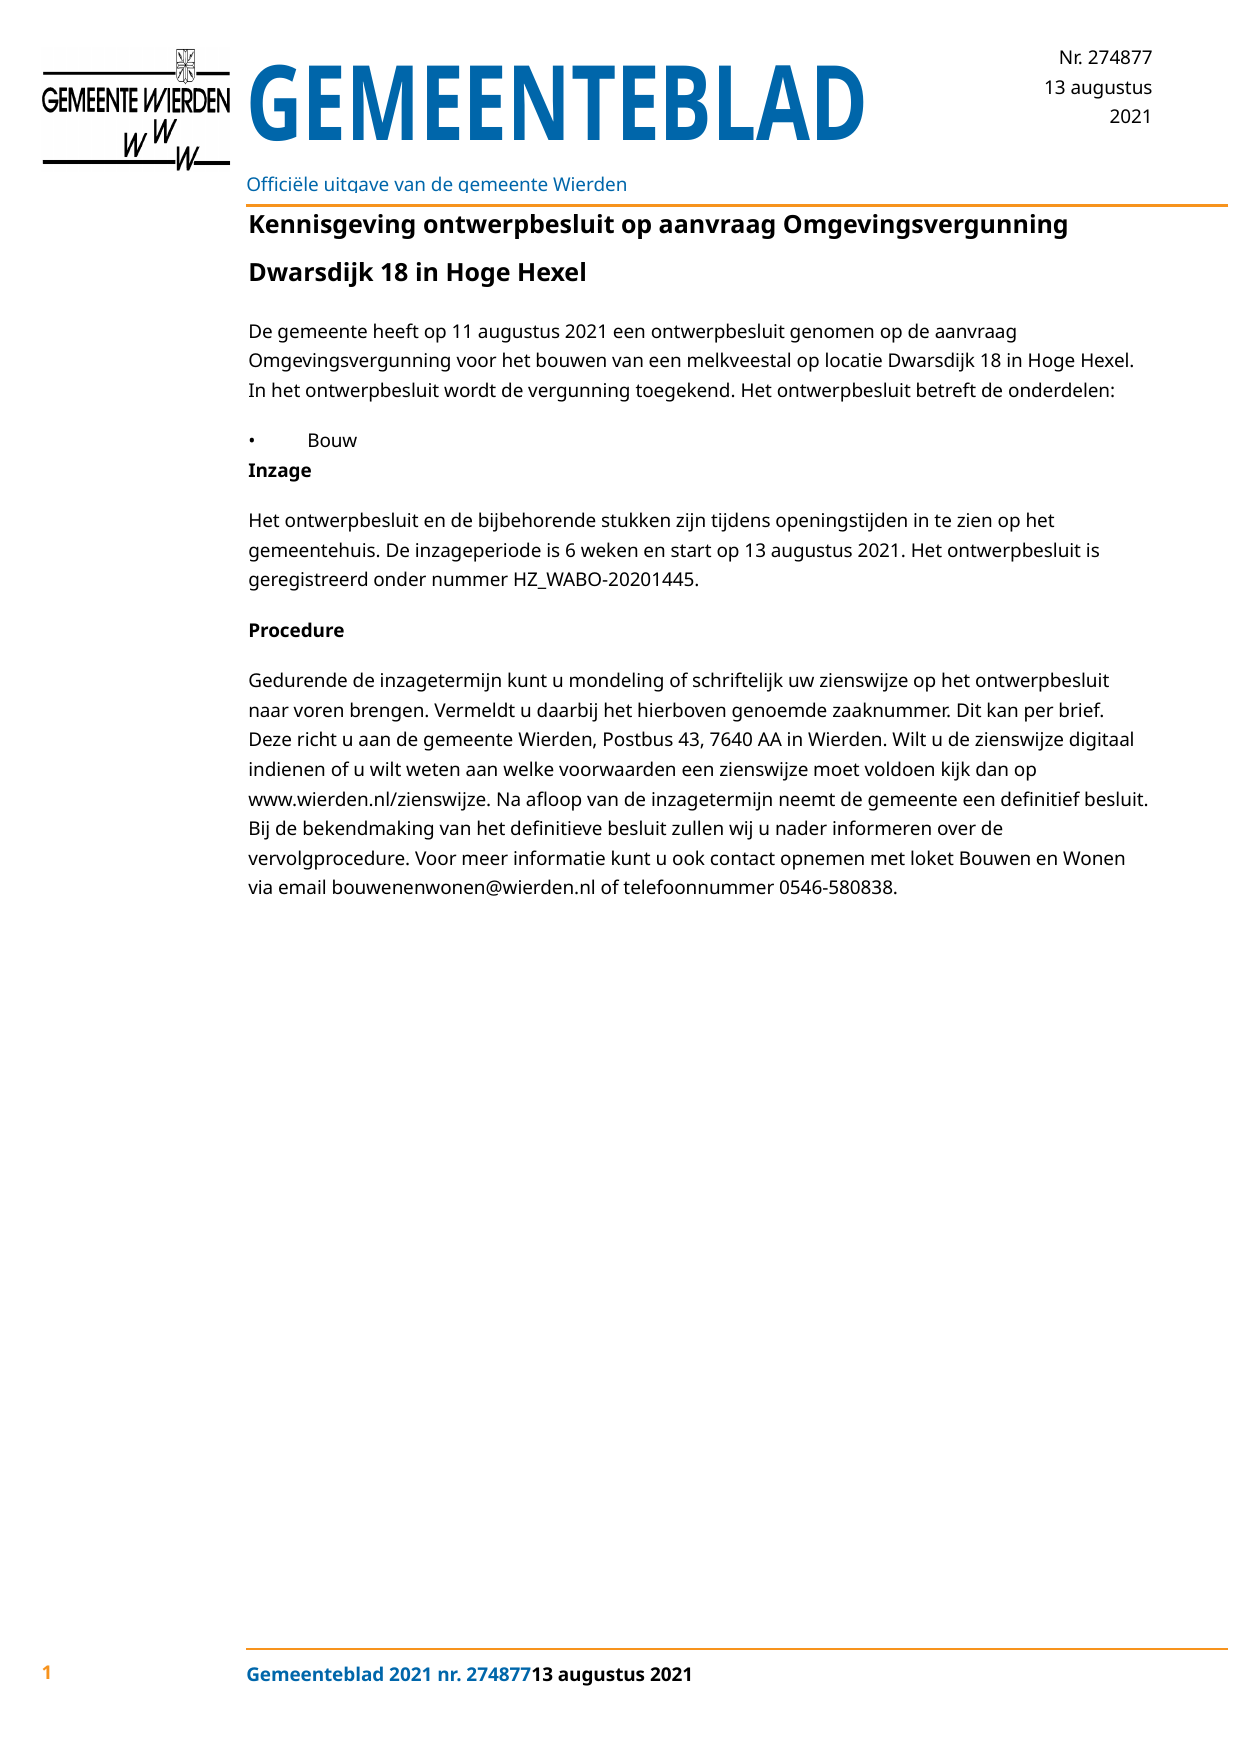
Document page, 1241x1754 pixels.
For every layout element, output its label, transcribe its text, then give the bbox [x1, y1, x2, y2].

picture [41, 47, 231, 172]
text Kennisgeving ontwerpbesluit op aanvraag Omgevingsvergunning Dwarsdijk 18 in Hoge Hexel [248, 207, 1152, 288]
text Gedurende de inzagetermijn kunt u mondeling of schriftelijk uw zienswijze op het ontwerpbesluit naar voren brengen. Vermeldt u daarbij het hierboven genoemde zaaknummer. Dit kan per brief. Deze richt u aan de gemeente Wierden, Postbus 43, 7640 AA in Wierden. Wilt u de zienswijze digitaal indienen of u wilt weten aan welke voorwaarden een zienswijze moet voldoen kijk dan op www.wierden.nl/zienswijze. Na afloop van de inzagetermijn neemt de gemeente een definitief besluit. Bij de bekendmaking van het definitieve besluit zullen wij u nader informeren over de vervolgprocedure. Voor meer informatie kunt u ook contact opnemen met loket Bouwen en Wonen via email bouwenenwonen@wierden.nl of telefoonnummer 0546-580838. [248, 667, 1152, 900]
list Bouw [248, 427, 1152, 453]
text Inzage [248, 457, 1152, 483]
text Procedure [248, 617, 1152, 643]
text Het ontwerpbesluit en de bijbehorende stukken zijn tijdens openingstijden in te zien op het gemeentehuis. De inzageperiode is 6 weken en start op 13 augustus 2021. Het ontwerpbesluit is geregistreerd onder nummer HZ_WABO-20201445. [248, 507, 1152, 592]
text De gemeente heeft op 11 augustus 2021 een ontwerpbesluit genomen op de aanvraag Omgevingsvergunning voor het bouwen van een melkveestal op locatie Dwarsdijk 18 in Hoge Hexel. In het ontwerpbesluit wordt de vergunning toegekend. Het ontwerpbesluit betreft de onderdelen: [248, 318, 1152, 403]
